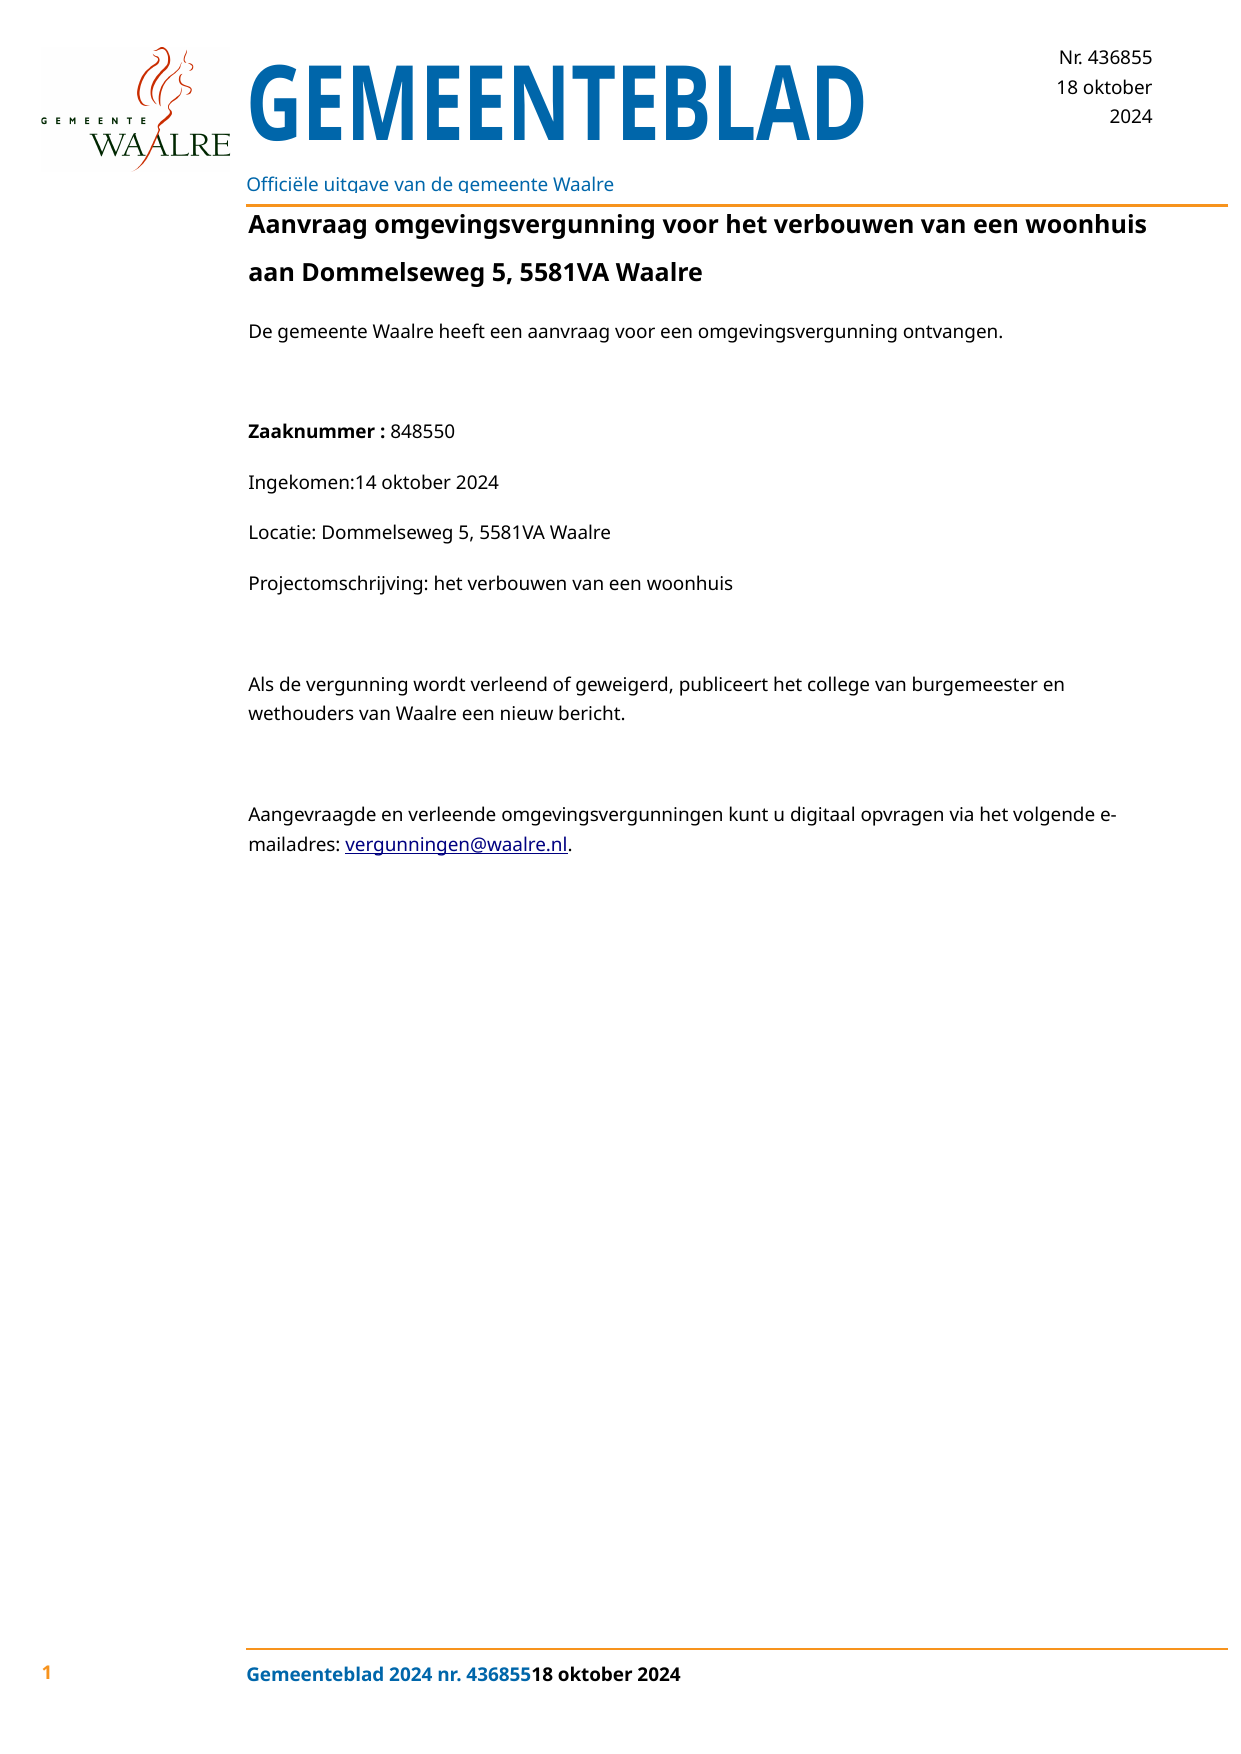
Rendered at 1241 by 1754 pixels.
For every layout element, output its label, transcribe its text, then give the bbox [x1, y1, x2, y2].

text Aangevraagde en verleende omgevingsvergunningen kunt u digitaal opvragen via het volgende e-mailadres: vergunningen@waalre.nl. [248, 801, 1152, 857]
picture [41, 47, 231, 172]
text De gemeente Waalre heeft een aanvraag voor een omgevingsvergunning ontvangen. [248, 318, 1152, 344]
text Ingekomen:14 oktober 2024 [248, 469, 1152, 495]
text Projectomschrijving: het verbouwen van een woonhuis [248, 570, 1152, 596]
text Locatie: Dommelseweg 5, 5581VA Waalre [248, 519, 1152, 545]
text Als de vergunning wordt verleend of geweigerd, publiceert het college van burgemeester en wethouders van Waalre een nieuw bericht. [248, 671, 1152, 726]
text Aanvraag omgevingsvergunning voor het verbouwen van een woonhuis aan Dommelseweg 5, 5581VA Waalre [248, 207, 1152, 288]
text Zaaknummer : 848550 [248, 419, 1152, 444]
